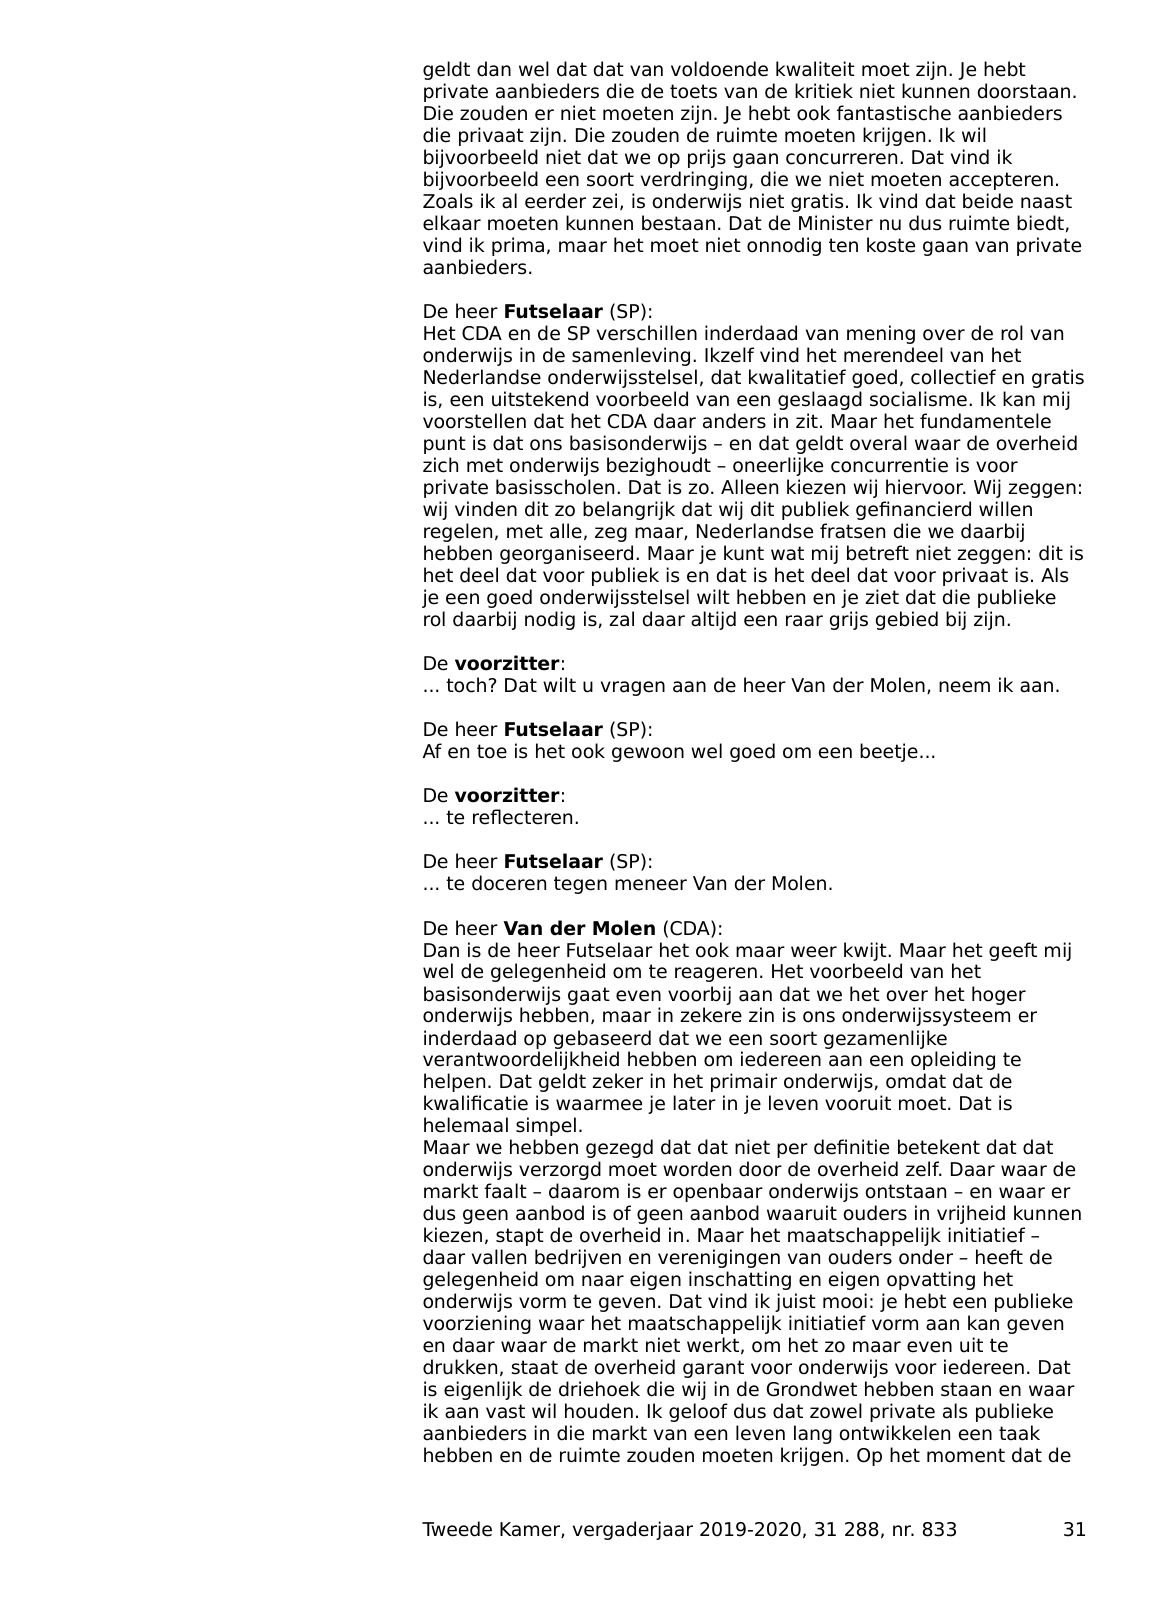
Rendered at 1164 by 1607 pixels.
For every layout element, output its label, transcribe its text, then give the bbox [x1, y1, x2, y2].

text De voorzitter: [422, 785, 1087, 807]
text Dan is de heer Futselaar het ook maar weer kwijt. Maar het geeft mij wel de gelegenheid om te reageren. Het voorbeeld van het basisonderwijs gaat even voorbij aan dat we het over het hoger onderwijs hebben, maar in zekere zin is ons onderwijssysteem er inderdaad op gebaseerd dat we een soort gezamenlijke verantwoordelijkheid hebben om iedereen aan een opleiding te helpen. Dat geldt zeker in het primair onderwijs, omdat dat de kwalificatie is waarmee je later in je leven vooruit moet. Dat is helemaal simpel. [422, 939, 1087, 1137]
text ... te doceren tegen meneer Van der Molen. [422, 873, 1087, 895]
text De voorzitter: [422, 653, 1087, 675]
text Maar we hebben gezegd dat dat niet per definitie betekent dat dat onderwijs verzorgd moet worden door de overheid zelf. Daar waar de markt faalt – daarom is er openbaar onderwijs ontstaan – en waar er dus geen aanbod is of geen aanbod waaruit ouders in vrijheid kunnen kiezen, stapt de overheid in. Maar het maatschappelijk initiatief – daar vallen bedrijven en verenigingen van ouders onder – heeft de gelegenheid om naar eigen inschatting en eigen opvatting het onderwijs vorm te geven. Dat vind ik juist mooi: je hebt een publieke voorziening waar het maatschappelijk initiatief vorm aan kan geven en daar waar de markt niet werkt, om het zo maar even uit te drukken, staat de overheid garant voor onderwijs voor iedereen. Dat is eigenlijk de driehoek die wij in de Grondwet hebben staan en waar ik aan vast wil houden. Ik geloof dus dat zowel private als publieke aanbieders in die markt van een leven lang ontwikkelen een taak hebben en de ruimte zouden moeten krijgen. Op het moment dat de [422, 1137, 1087, 1467]
text Af en toe is het ook gewoon wel goed om een beetje... [422, 741, 1087, 763]
text De heer Futselaar (SP): [422, 301, 1087, 323]
text ... toch? Dat wilt u vragen aan de heer Van der Molen, neem ik aan. [422, 675, 1087, 697]
text Het CDA en de SP verschillen inderdaad van mening over de rol van onderwijs in de samenleving. Ikzelf vind het merendeel van het Nederlandse onderwijsstelsel, dat kwalitatief goed, collectief en gratis is, een uitstekend voorbeeld van een geslaagd socialisme. Ik kan mij voorstellen dat het CDA daar anders in zit. Maar het fundamentele punt is dat ons basisonderwijs – en dat geldt overal waar de overheid zich met onderwijs bezighoudt – oneerlijke concurrentie is voor private basisscholen. Dat is zo. Alleen kiezen wij hiervoor. Wij zeggen: wij vinden dit zo belangrijk dat wij dit publiek gefinancierd willen regelen, met alle, zeg maar, Nederlandse fratsen die we daarbij hebben georganiseerd. Maar je kunt wat mij betreft niet zeggen: dit is het deel dat voor publiek is en dat is het deel dat voor privaat is. Als je een goed onderwijsstelsel wilt hebben en je ziet dat die publieke rol daarbij nodig is, zal daar altijd een raar grijs gebied bij zijn. [422, 323, 1087, 631]
text De heer Futselaar (SP): [422, 851, 1087, 873]
text De heer Futselaar (SP): [422, 719, 1087, 741]
text ... te reflecteren. [422, 807, 1087, 829]
text De heer Van der Molen (CDA): [422, 917, 1087, 939]
text geldt dan wel dat dat van voldoende kwaliteit moet zijn. Je hebt private aanbieders die de toets van de kritiek niet kunnen doorstaan. Die zouden er niet moeten zijn. Je hebt ook fantastische aanbieders die privaat zijn. Die zouden de ruimte moeten krijgen. Ik wil bijvoorbeeld niet dat we op prijs gaan concurreren. Dat vind ik bijvoorbeeld een soort verdringing, die we niet moeten accepteren. Zoals ik al eerder zei, is onderwijs niet gratis. Ik vind dat beide naast elkaar moeten kunnen bestaan. Dat de Minister nu dus ruimte biedt, vind ik prima, maar het moet niet onnodig ten koste gaan van private aanbieders. [422, 59, 1087, 279]
